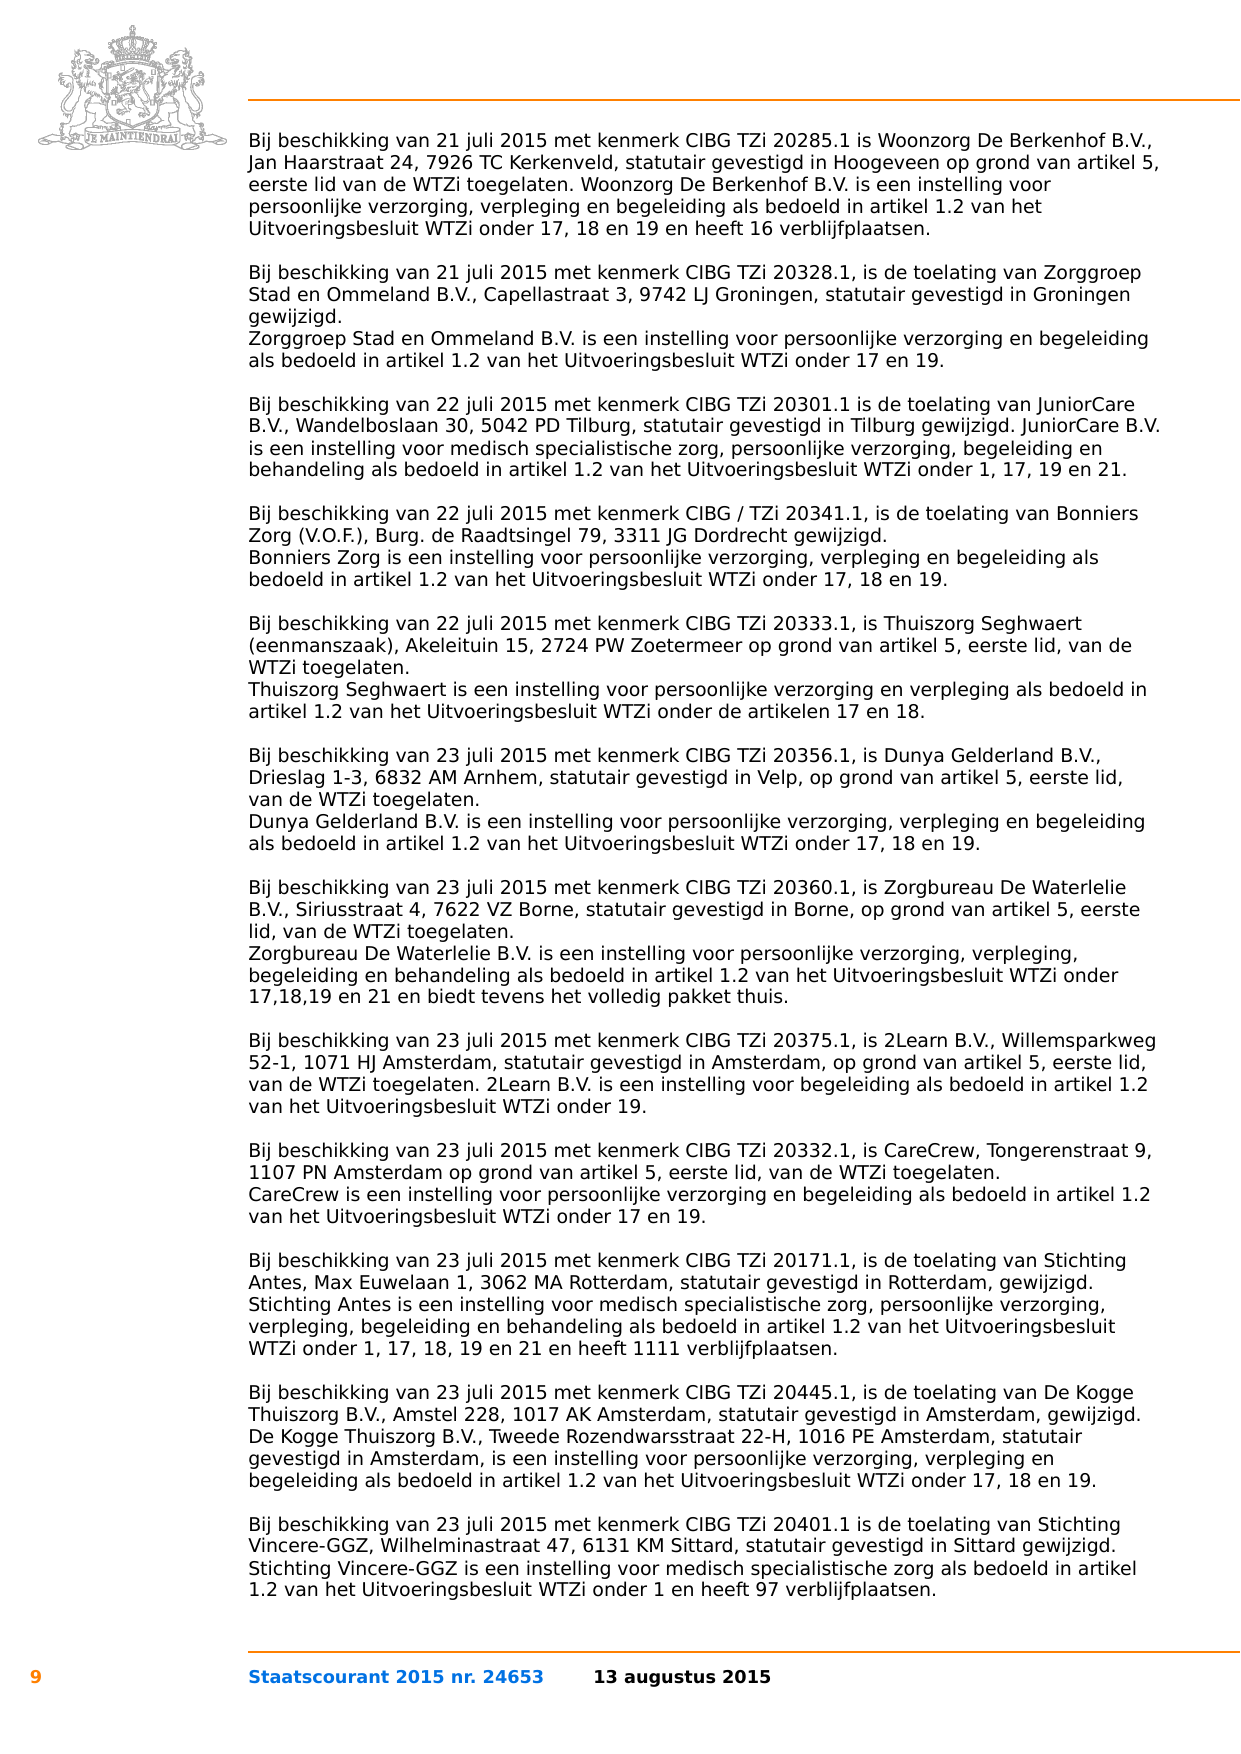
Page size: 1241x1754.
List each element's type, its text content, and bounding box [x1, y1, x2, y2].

text Zorgbureau De Waterlelie B.V. is een instelling voor persoonlijke verzorging, verpleging, begeleiding en behandeling als bedoeld in artikel 1.2 van het Uitvoeringsbesluit WTZi onder 17,18,19 en 21 en biedt tevens het volledig pakket thuis. [248, 942, 1163, 1008]
text Bij beschikking van 23 juli 2015 met kenmerk CIBG TZi 20401.1 is de toelating van Stichting Vincere-GGZ, Wilhelminastraat 47, 6131 KM Sittard, statutair gevestigd in Sittard gewijzigd. Stichting Vincere-GGZ is een instelling voor medisch specialistische zorg als bedoeld in artikel 1.2 van het Uitvoeringsbesluit WTZi onder 1 en heeft 97 verblijfplaatsen. [248, 1513, 1163, 1601]
text Bonniers Zorg is een instelling voor persoonlijke verzorging, verpleging en begeleiding als bedoeld in artikel 1.2 van het Uitvoeringsbesluit WTZi onder 17, 18 en 19. [248, 547, 1163, 591]
text CareCrew is een instelling voor persoonlijke verzorging en begeleiding als bedoeld in artikel 1.2 van het Uitvoeringsbesluit WTZi onder 17 en 19. [248, 1184, 1163, 1228]
text Bij beschikking van 22 juli 2015 met kenmerk CIBG / TZi 20341.1, is de toelating van Bonniers Zorg (V.O.F.), Burg. de Raadtsingel 79, 3311 JG Dordrecht gewijzigd. [248, 503, 1163, 547]
text Bij beschikking van 22 juli 2015 met kenmerk CIBG TZi 20333.1, is Thuiszorg Seghwaert (eenmanszaak), Akeleituin 15, 2724 PW Zoetermeer op grond van artikel 5, eerste lid, van de WTZi toegelaten. [248, 613, 1163, 679]
text Bij beschikking van 23 juli 2015 met kenmerk CIBG TZi 20445.1, is de toelating van De Kogge Thuiszorg B.V., Amstel 228, 1017 AK Amsterdam, statutair gevestigd in Amsterdam, gewijzigd. De Kogge Thuiszorg B.V., Tweede Rozendwarsstraat 22-H, 1016 PE Amsterdam, statutair gevestigd in Amsterdam, is een instelling voor persoonlijke verzorging, verpleging en begeleiding als bedoeld in artikel 1.2 van het Uitvoeringsbesluit WTZi onder 17, 18 en 19. [248, 1382, 1163, 1492]
text Bij beschikking van 23 juli 2015 met kenmerk CIBG TZi 20171.1, is de toelating van Stichting Antes, Max Euwelaan 1, 3062 MA Rotterdam, statutair gevestigd in Rotterdam, gewijzigd. [248, 1250, 1163, 1294]
text Bij beschikking van 23 juli 2015 met kenmerk CIBG TZi 20360.1, is Zorgbureau De Waterlelie B.V., Siriusstraat 4, 7622 VZ Borne, statutair gevestigd in Borne, op grond van artikel 5, eerste lid, van de WTZi toegelaten. [248, 877, 1163, 942]
text Zorggroep Stad en Ommeland B.V. is een instelling voor persoonlijke verzorging en begeleiding als bedoeld in artikel 1.2 van het Uitvoeringsbesluit WTZi onder 17 en 19. [248, 328, 1163, 372]
text Bij beschikking van 23 juli 2015 met kenmerk CIBG TZi 20356.1, is Dunya Gelderland B.V., Drieslag 1-3, 6832 AM Arnhem, statutair gevestigd in Velp, op grond van artikel 5, eerste lid, van de WTZi toegelaten. [248, 745, 1163, 811]
text Bij beschikking van 23 juli 2015 met kenmerk CIBG TZi 20332.1, is CareCrew, Tongerenstraat 9, 1107 PN Amsterdam op grond van artikel 5, eerste lid, van de WTZi toegelaten. [248, 1140, 1163, 1184]
text Bij beschikking van 23 juli 2015 met kenmerk CIBG TZi 20375.1, is 2Learn B.V., Willemsparkweg 52-1, 1071 HJ Amsterdam, statutair gevestigd in Amsterdam, op grond van artikel 5, eerste lid, van de WTZi toegelaten. 2Learn B.V. is een instelling voor begeleiding als bedoeld in artikel 1.2 van het Uitvoeringsbesluit WTZi onder 19. [248, 1030, 1163, 1118]
text Dunya Gelderland B.V. is een instelling voor persoonlijke verzorging, verpleging en begeleiding als bedoeld in artikel 1.2 van het Uitvoeringsbesluit WTZi onder 17, 18 en 19. [248, 811, 1163, 855]
picture [38, 25, 227, 150]
text Stichting Antes is een instelling voor medisch specialistische zorg, persoonlijke verzorging, verpleging, begeleiding en behandeling als bedoeld in artikel 1.2 van het Uitvoeringsbesluit WTZi onder 1, 17, 18, 19 en 21 en heeft 1111 verblijfplaatsen. [248, 1294, 1163, 1360]
text Thuiszorg Seghwaert is een instelling voor persoonlijke verzorging en verpleging als bedoeld in artikel 1.2 van het Uitvoeringsbesluit WTZi onder de artikelen 17 en 18. [248, 679, 1163, 723]
text Bij beschikking van 21 juli 2015 met kenmerk CIBG TZi 20285.1 is Woonzorg De Berkenhof B.V., Jan Haarstraat 24, 7926 TC Kerkenveld, statutair gevestigd in Hoogeveen op grond van artikel 5, eerste lid van de WTZi toegelaten. Woonzorg De Berkenhof B.V. is een instelling voor persoonlijke verzorging, verpleging en begeleiding als bedoeld in artikel 1.2 van het Uitvoeringsbesluit WTZi onder 17, 18 en 19 en heeft 16 verblijfplaatsen. [248, 130, 1163, 240]
text Bij beschikking van 21 juli 2015 met kenmerk CIBG TZi 20328.1, is de toelating van Zorggroep Stad en Ommeland B.V., Capellastraat 3, 9742 LJ Groningen, statutair gevestigd in Groningen gewijzigd. [248, 262, 1163, 328]
text Bij beschikking van 22 juli 2015 met kenmerk CIBG TZi 20301.1 is de toelating van JuniorCare B.V., Wandelboslaan 30, 5042 PD Tilburg, statutair gevestigd in Tilburg gewijzigd. JuniorCare B.V. is een instelling voor medisch specialistische zorg, persoonlijke verzorging, begeleiding en behandeling als bedoeld in artikel 1.2 van het Uitvoeringsbesluit WTZi onder 1, 17, 19 en 21. [248, 393, 1163, 481]
